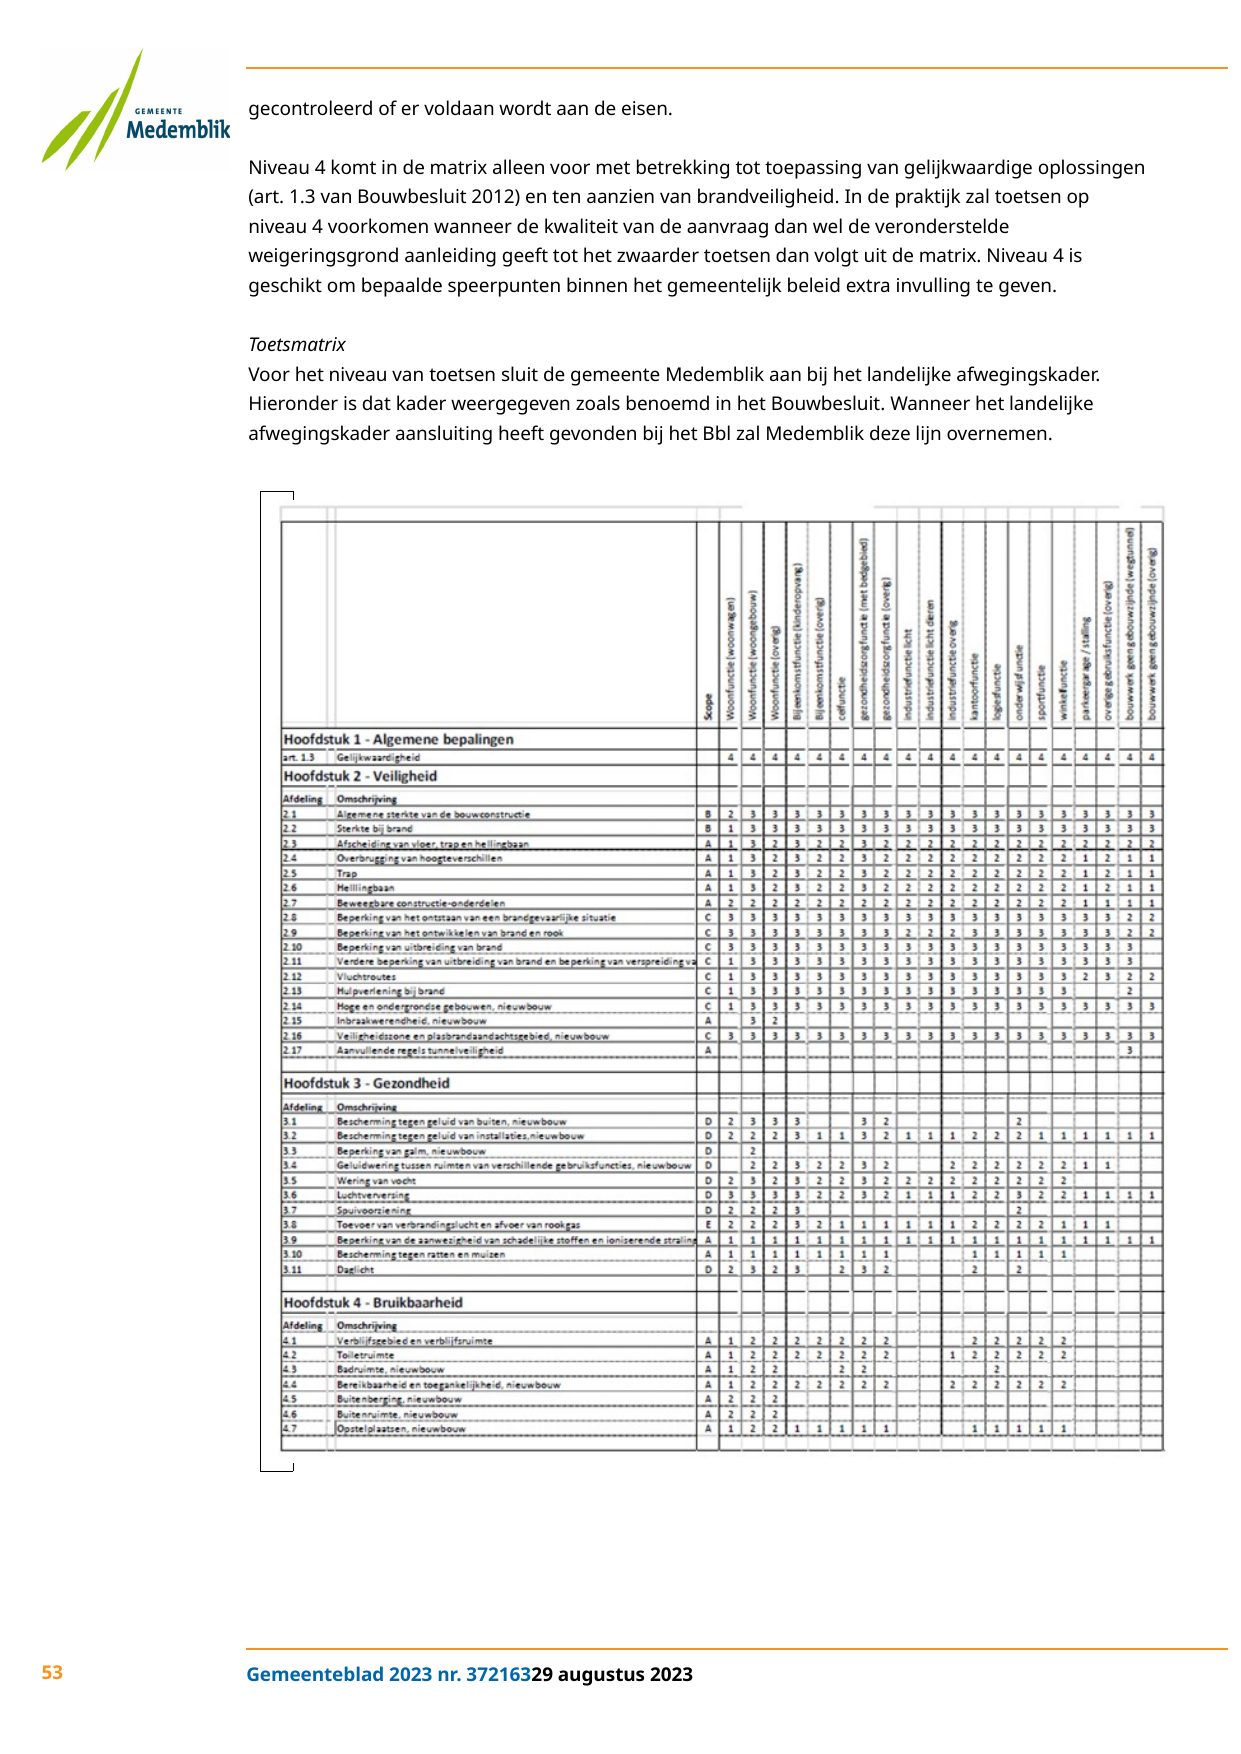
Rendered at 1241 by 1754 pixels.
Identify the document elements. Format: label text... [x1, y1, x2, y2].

text Voor het niveau van toetsen sluit de gemeente Medemblik aan bij het landelijke afwegingskader. Hieronder is dat kader weergegeven zoals benoemd in het Bouwbesluit. Wanneer het landelijke afwegingskader aansluiting heeft gevonden bij het Bbl zal Medemblik deze lijn overnemen. [248, 361, 1152, 446]
picture [41, 47, 231, 172]
text gecontroleerd of er voldaan wordt aan de eisen. [248, 95, 1152, 121]
text Toetsmatrix [248, 331, 1152, 357]
picture [268, 500, 1173, 1463]
text Niveau 4 komt in de matrix alleen voor met betrekking tot toepassing van gelijkwaardige oplossingen (art. 1.3 van Bouwbesluit 2012) en ten aanzien van brandveiligheid. In de praktijk zal toetsen op niveau 4 voorkomen wanneer de kwaliteit van de aanvraag dan wel de veronderstelde weigeringsgrond aanleiding geeft tot het zwaarder toetsen dan volgt uit de matrix. Niveau 4 is geschikt om bepaalde speerpunten binnen het gemeentelijk beleid extra invulling te geven. [248, 154, 1152, 298]
